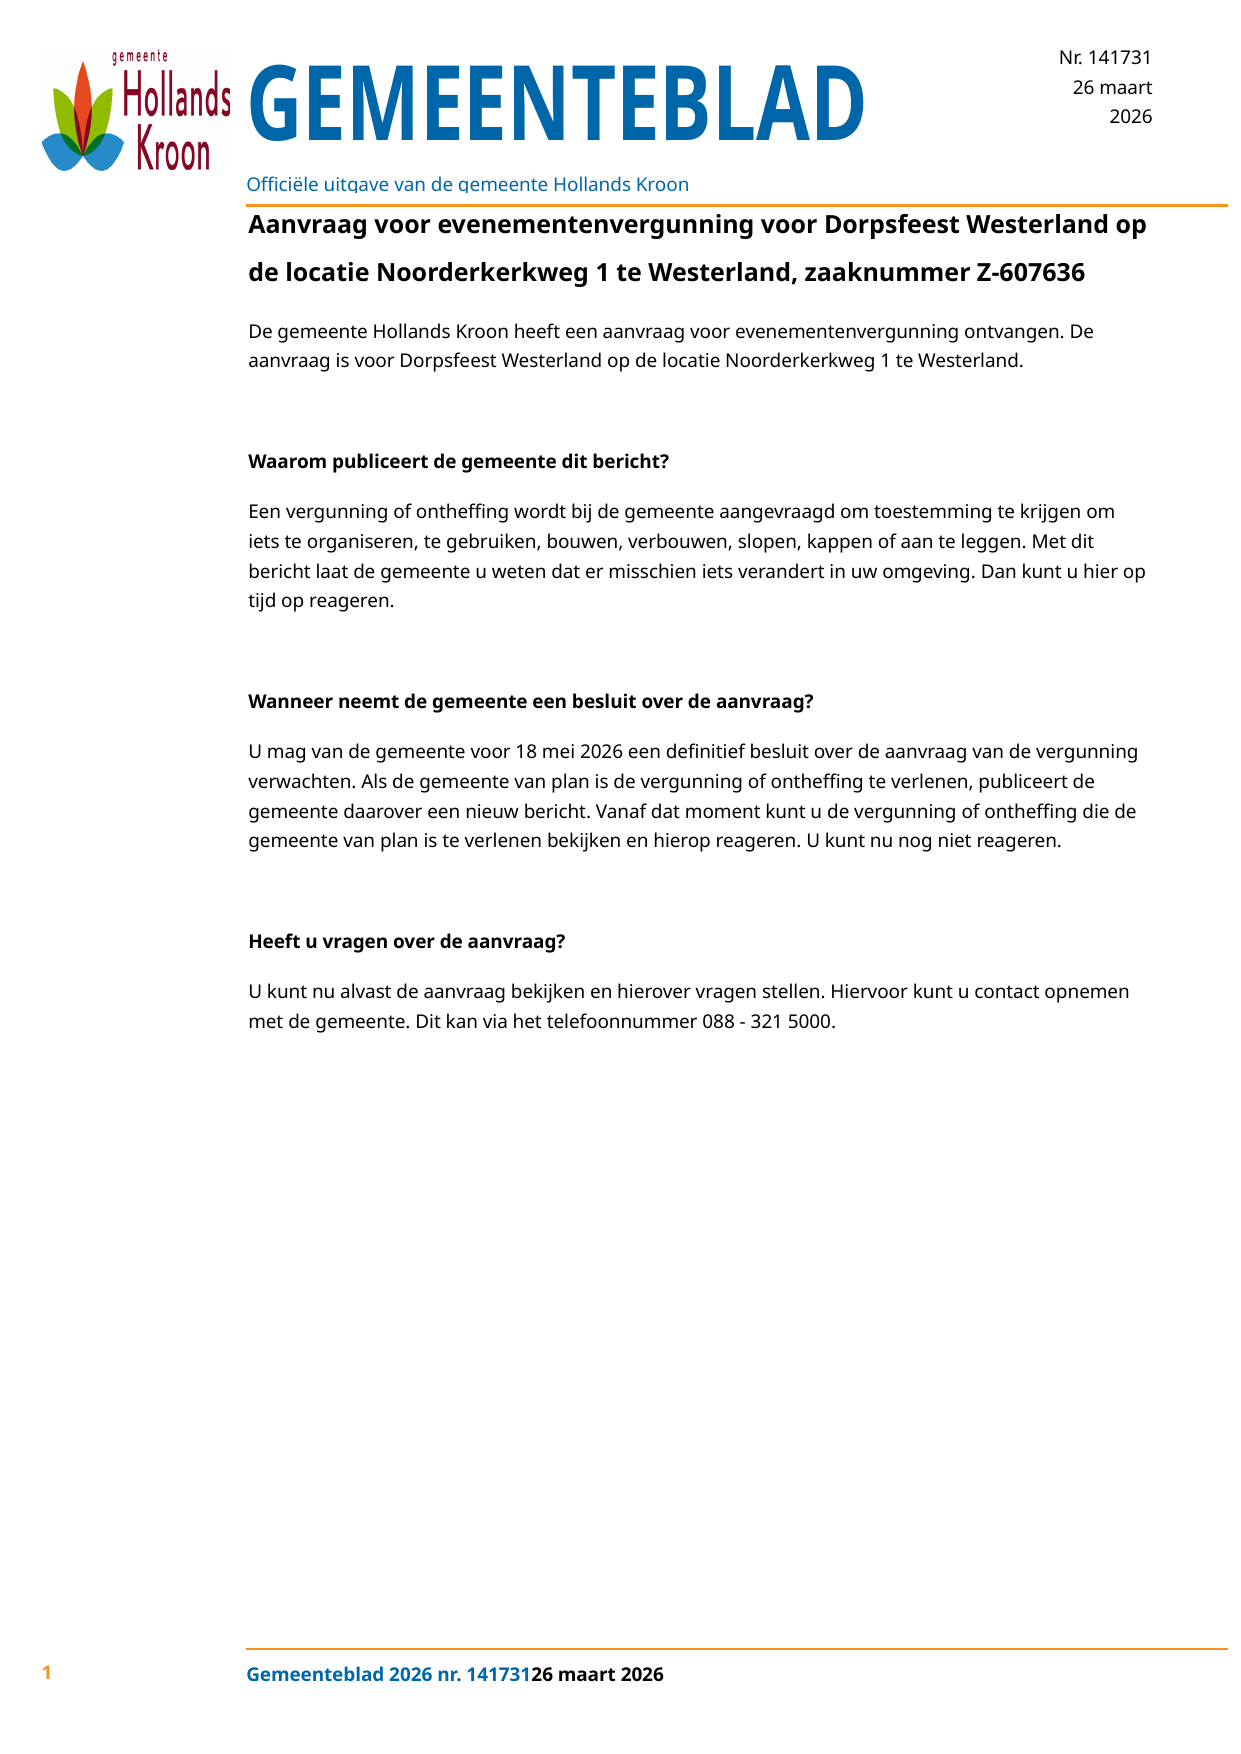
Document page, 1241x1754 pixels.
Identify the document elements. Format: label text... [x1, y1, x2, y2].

text Waarom publiceert de gemeente dit bericht? [248, 448, 1152, 474]
text De gemeente Hollands Kroon heeft een aanvraag voor evenementenvergunning ontvangen. De aanvraag is voor Dorpsfeest Westerland op de locatie Noorderkerkweg 1 te Westerland. [248, 318, 1152, 373]
text Aanvraag voor evenementenvergunning voor Dorpsfeest Westerland op de locatie Noorderkerkweg 1 te Westerland, zaaknummer Z-607636 [248, 207, 1152, 288]
text U mag van de gemeente voor 18 mei 2026 een definitief besluit over de aanvraag van de vergunning verwachten. Als de gemeente van plan is de vergunning of ontheffing te verlenen, publiceert de gemeente daarover een nieuw bericht. Vanaf dat moment kunt u de vergunning of ontheffing die de gemeente van plan is te verlenen bekijken en hierop reageren. U kunt nu nog niet reageren. [248, 739, 1152, 853]
text Wanneer neemt de gemeente een besluit over de aanvraag? [248, 688, 1152, 714]
picture [41, 47, 231, 172]
text Een vergunning of ontheffing wordt bij de gemeente aangevraagd om toestemming te krijgen om iets te organiseren, te gebruiken, bouwen, verbouwen, slopen, kappen of aan te leggen. Met dit bericht laat de gemeente u weten dat er misschien iets verandert in uw omgeving. Dan kunt u hier op tijd op reageren. [248, 499, 1152, 613]
text Heeft u vragen over de aanvraag? [248, 928, 1152, 954]
text U kunt nu alvast de aanvraag bekijken en hierover vragen stellen. Hiervoor kunt u contact opnemen met de gemeente. Dit kan via het telefoonnummer 088 - 321 5000. [248, 979, 1152, 1034]
